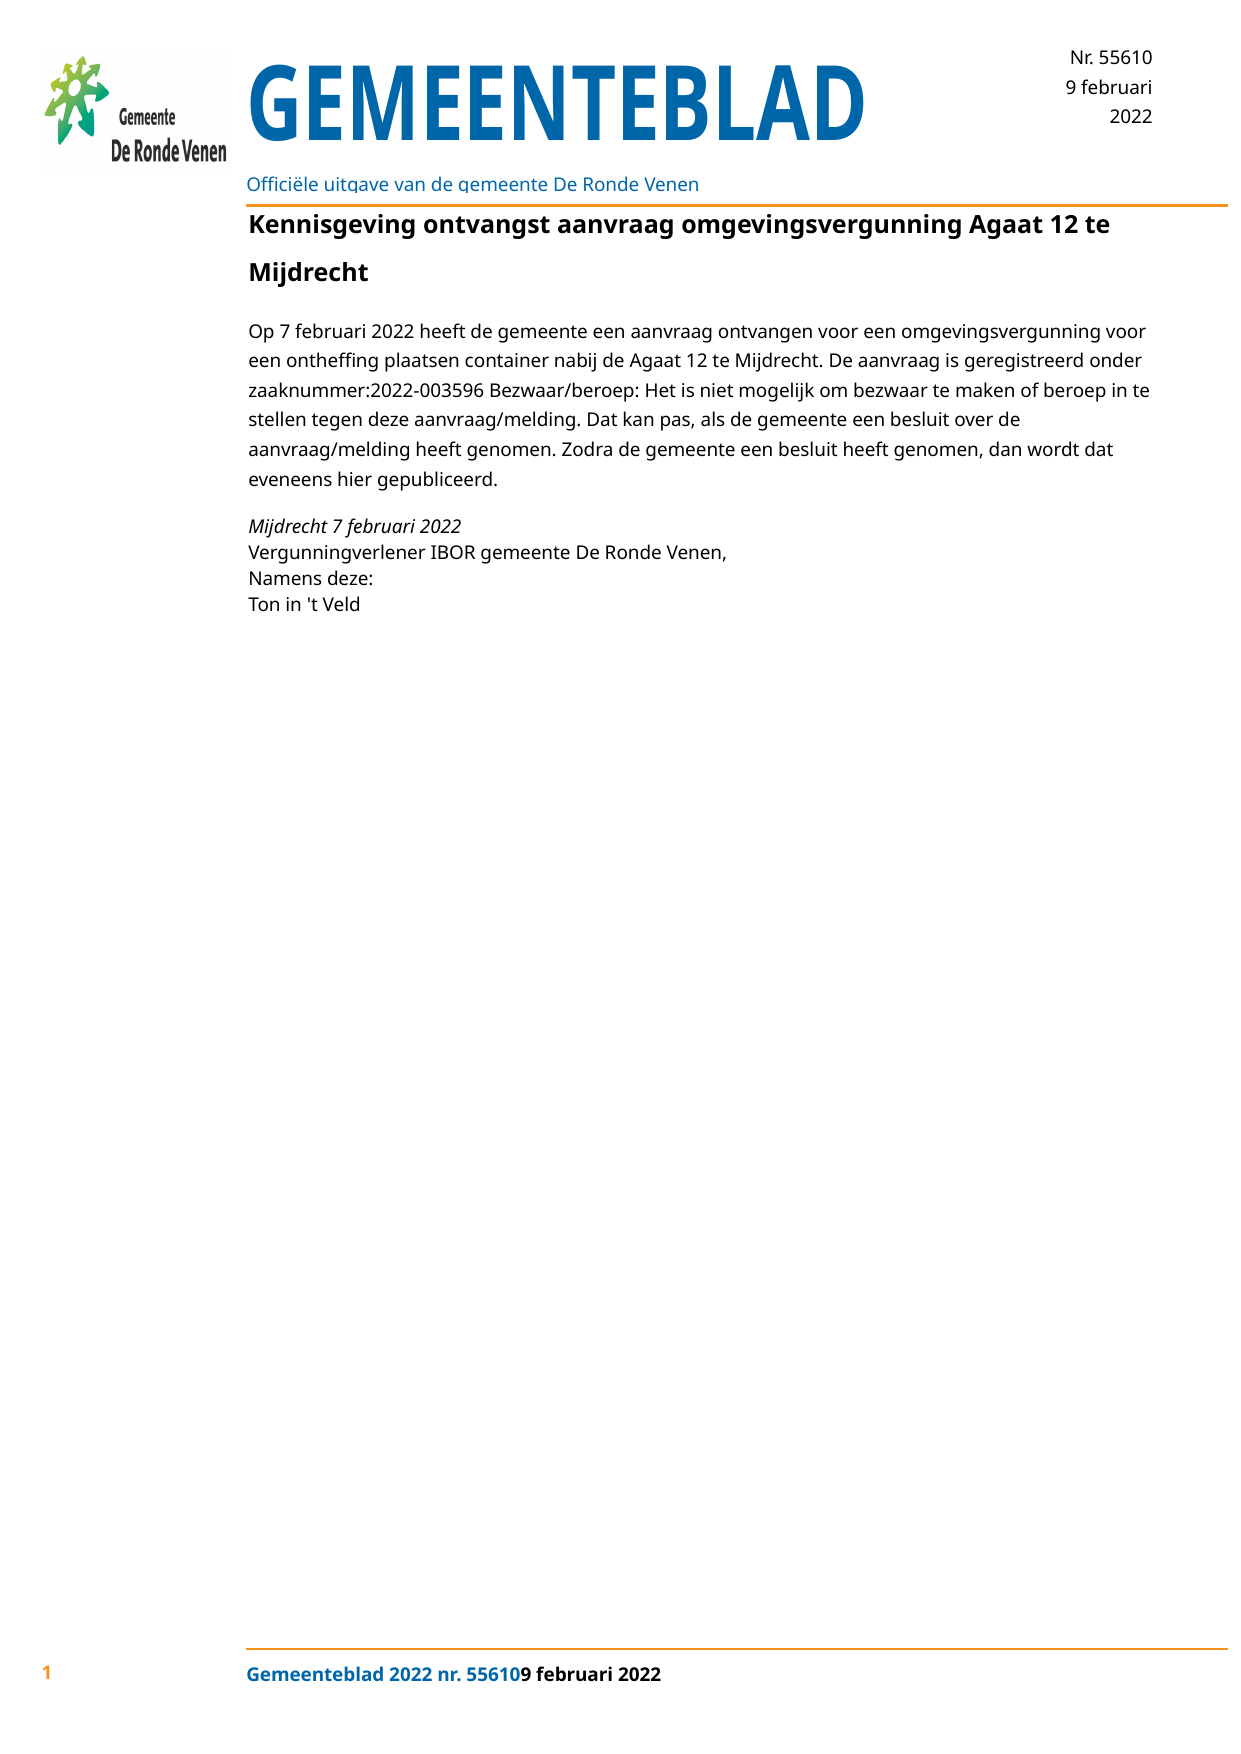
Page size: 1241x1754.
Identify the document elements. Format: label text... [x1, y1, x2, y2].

text Mijdrecht 7 februari 2022 [248, 514, 1152, 539]
text Op 7 februari 2022 heeft de gemeente een aanvraag ontvangen voor een omgevingsvergunning voor een ontheffing plaatsen container nabij de Agaat 12 te Mijdrecht. De aanvraag is geregistreerd onder zaaknummer:2022-003596 Bezwaar/beroep: Het is niet mogelijk om bezwaar te maken of beroep in te stellen tegen deze aanvraag/melding. Dat kan pas, als de gemeente een besluit over de aanvraag/melding heeft genomen. Zodra de gemeente een besluit heeft genomen, dan wordt dat eveneens hier gepubliceerd. [248, 318, 1152, 492]
text Namens deze: [248, 565, 1152, 591]
text Kennisgeving ontvangst aanvraag omgevingsvergunning Agaat 12 te Mijdrecht [248, 207, 1152, 288]
picture [41, 47, 231, 172]
text Ton in 't Veld [248, 591, 1152, 617]
text Vergunningverlener IBOR gemeente De Ronde Venen, [248, 539, 1152, 565]
